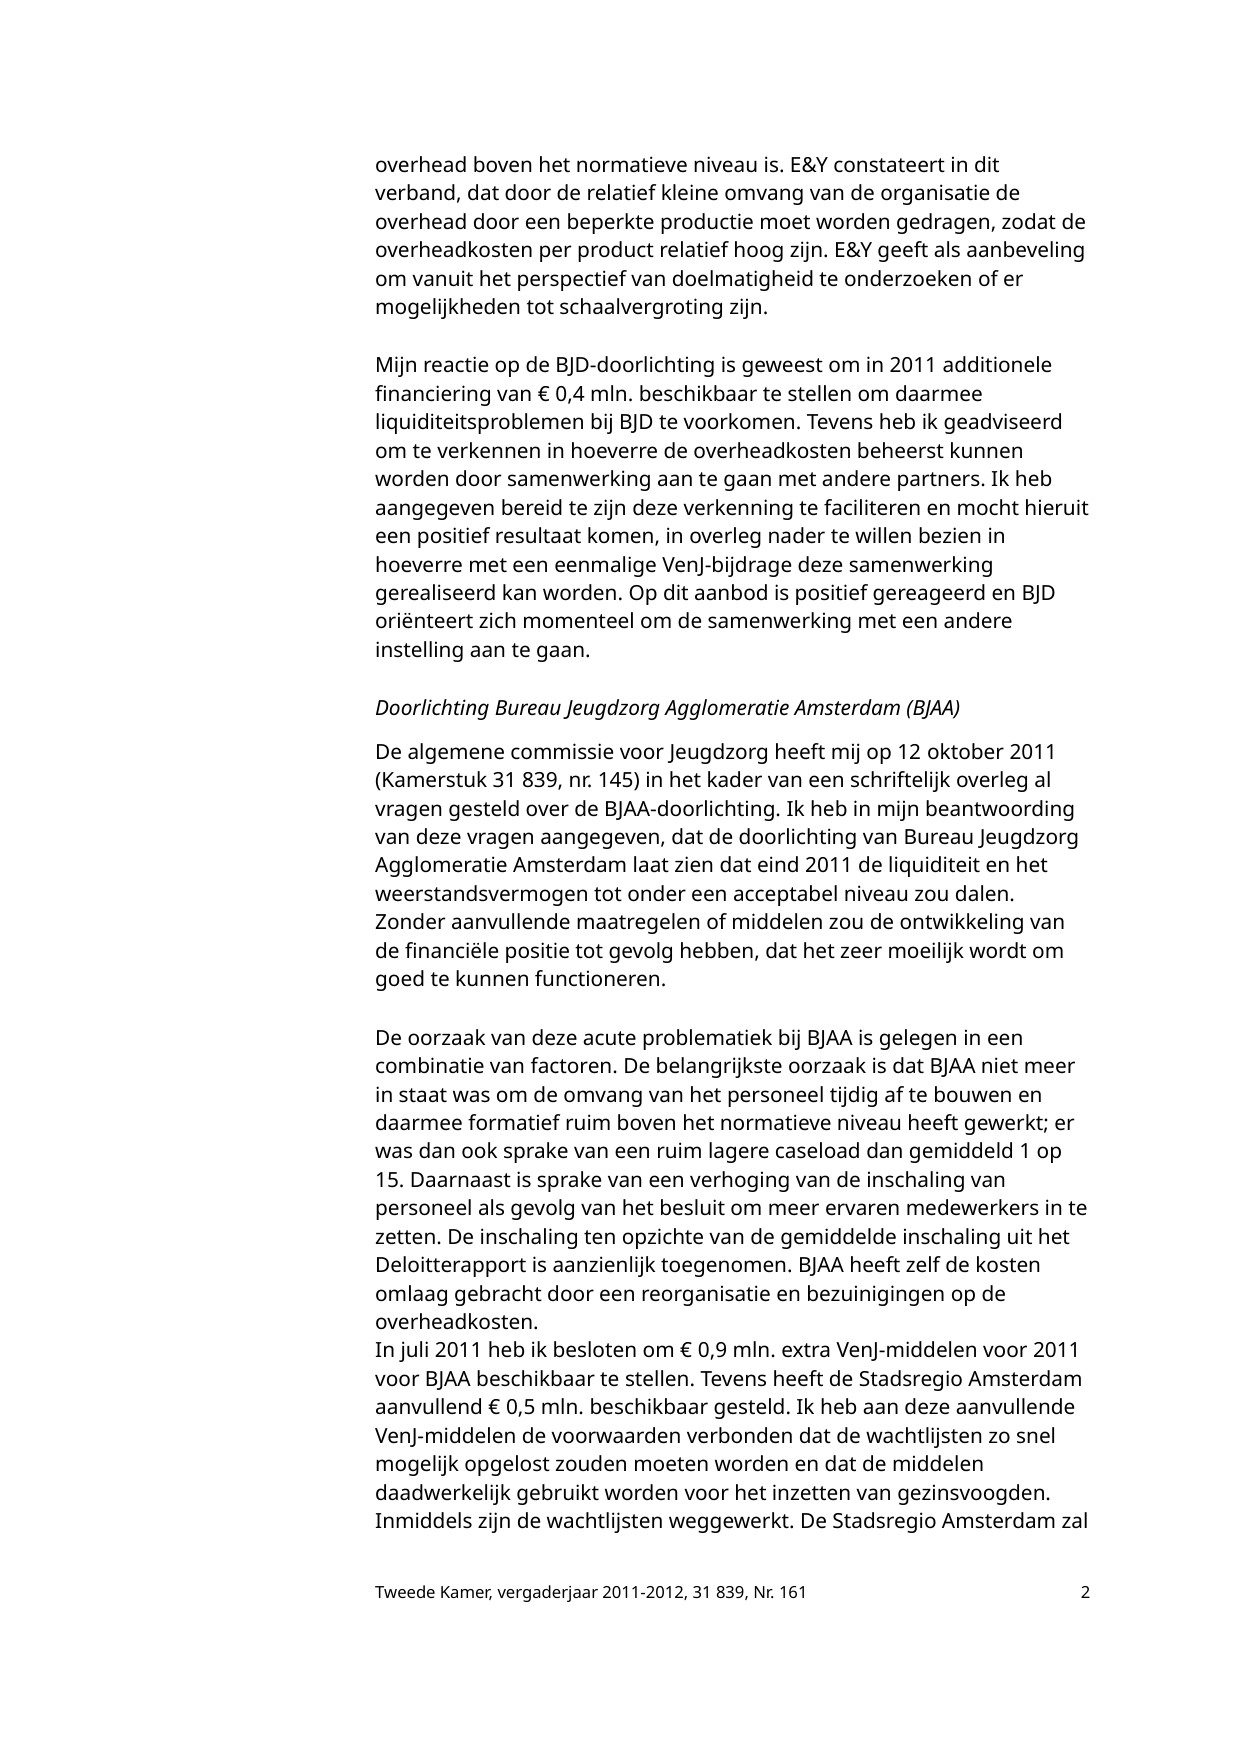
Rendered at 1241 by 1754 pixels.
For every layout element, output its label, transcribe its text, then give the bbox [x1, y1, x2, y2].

text In juli 2011 heb ik besloten om € 0,9 mln. extra VenJ-middelen voor 2011 voor BJAA beschikbaar te stellen. Tevens heeft de Stadsregio Amsterdam aanvullend € 0,5 mln. beschikbaar gesteld. Ik heb aan deze aanvullende VenJ-middelen de voorwaarden verbonden dat de wachtlijsten zo snel mogelijk opgelost zouden moeten worden en dat de middelen daadwerkelijk gebruikt worden voor het inzetten van gezinsvoogden. Inmiddels zijn de wachtlijsten weggewerkt. De Stadsregio Amsterdam zal [375, 1336, 1090, 1535]
text De algemene commissie voor Jeugdzorg heeft mij op 12 oktober 2011 (Kamerstuk 31 839, nr. 145) in het kader van een schriftelijk overleg al vragen gesteld over de BJAA-doorlichting. Ik heb in mijn beantwoording van deze vragen aangegeven, dat de doorlichting van Bureau Jeugdzorg Agglomeratie Amsterdam laat zien dat eind 2011 de liquiditeit en het weerstandsvermogen tot onder een acceptabel niveau zou dalen. Zonder aanvullende maatregelen of middelen zou de ontwikkeling van de financiële positie tot gevolg hebben, dat het zeer moeilijk wordt om goed te kunnen functioneren. [375, 737, 1090, 993]
text De oorzaak van deze acute problematiek bij BJAA is gelegen in een combinatie van factoren. De belangrijkste oorzaak is dat BJAA niet meer in staat was om de omvang van het personeel tijdig af te bouwen en daarmee formatief ruim boven het normatieve niveau heeft gewerkt; er was dan ook sprake van een ruim lagere caseload dan gemiddeld 1 op 15. Daarnaast is sprake van een verhoging van de inschaling van personeel als gevolg van het besluit om meer ervaren medewerkers in te zetten. De inschaling ten opzichte van de gemiddelde inschaling uit het Deloitterapport is aanzienlijk toegenomen. BJAA heeft zelf de kosten omlaag gebracht door een reorganisatie en bezuinigingen op de overheadkosten. [375, 1023, 1090, 1336]
text Mijn reactie op de BJD-doorlichting is geweest om in 2011 additionele financiering van € 0,4 mln. beschikbaar te stellen om daarmee liquiditeitsproblemen bij BJD te voorkomen. Tevens heb ik geadviseerd om te verkennen in hoeverre de overheadkosten beheerst kunnen worden door samenwerking aan te gaan met andere partners. Ik heb aangegeven bereid te zijn deze verkenning te faciliteren en mocht hieruit een positief resultaat komen, in overleg nader te willen bezien in hoeverre met een eenmalige VenJ-bijdrage deze samenwerking gerealiseerd kan worden. Op dit aanbod is positief gereageerd en BJD oriënteert zich momenteel om de samenwerking met een andere instelling aan te gaan. [375, 351, 1090, 663]
text Doorlichting Bureau Jeugdzorg Agglomeratie Amsterdam (BJAA) [375, 693, 1090, 722]
text overhead boven het normatieve niveau is. E&Y constateert in dit verband, dat door de relatief kleine omvang van de organisatie de overhead door een beperkte productie moet worden gedragen, zodat de overheadkosten per product relatief hoog zijn. E&Y geeft als aanbeveling om vanuit het perspectief van doelmatigheid te onderzoeken of er mogelijkheden tot schaalvergroting zijn. [375, 150, 1090, 321]
